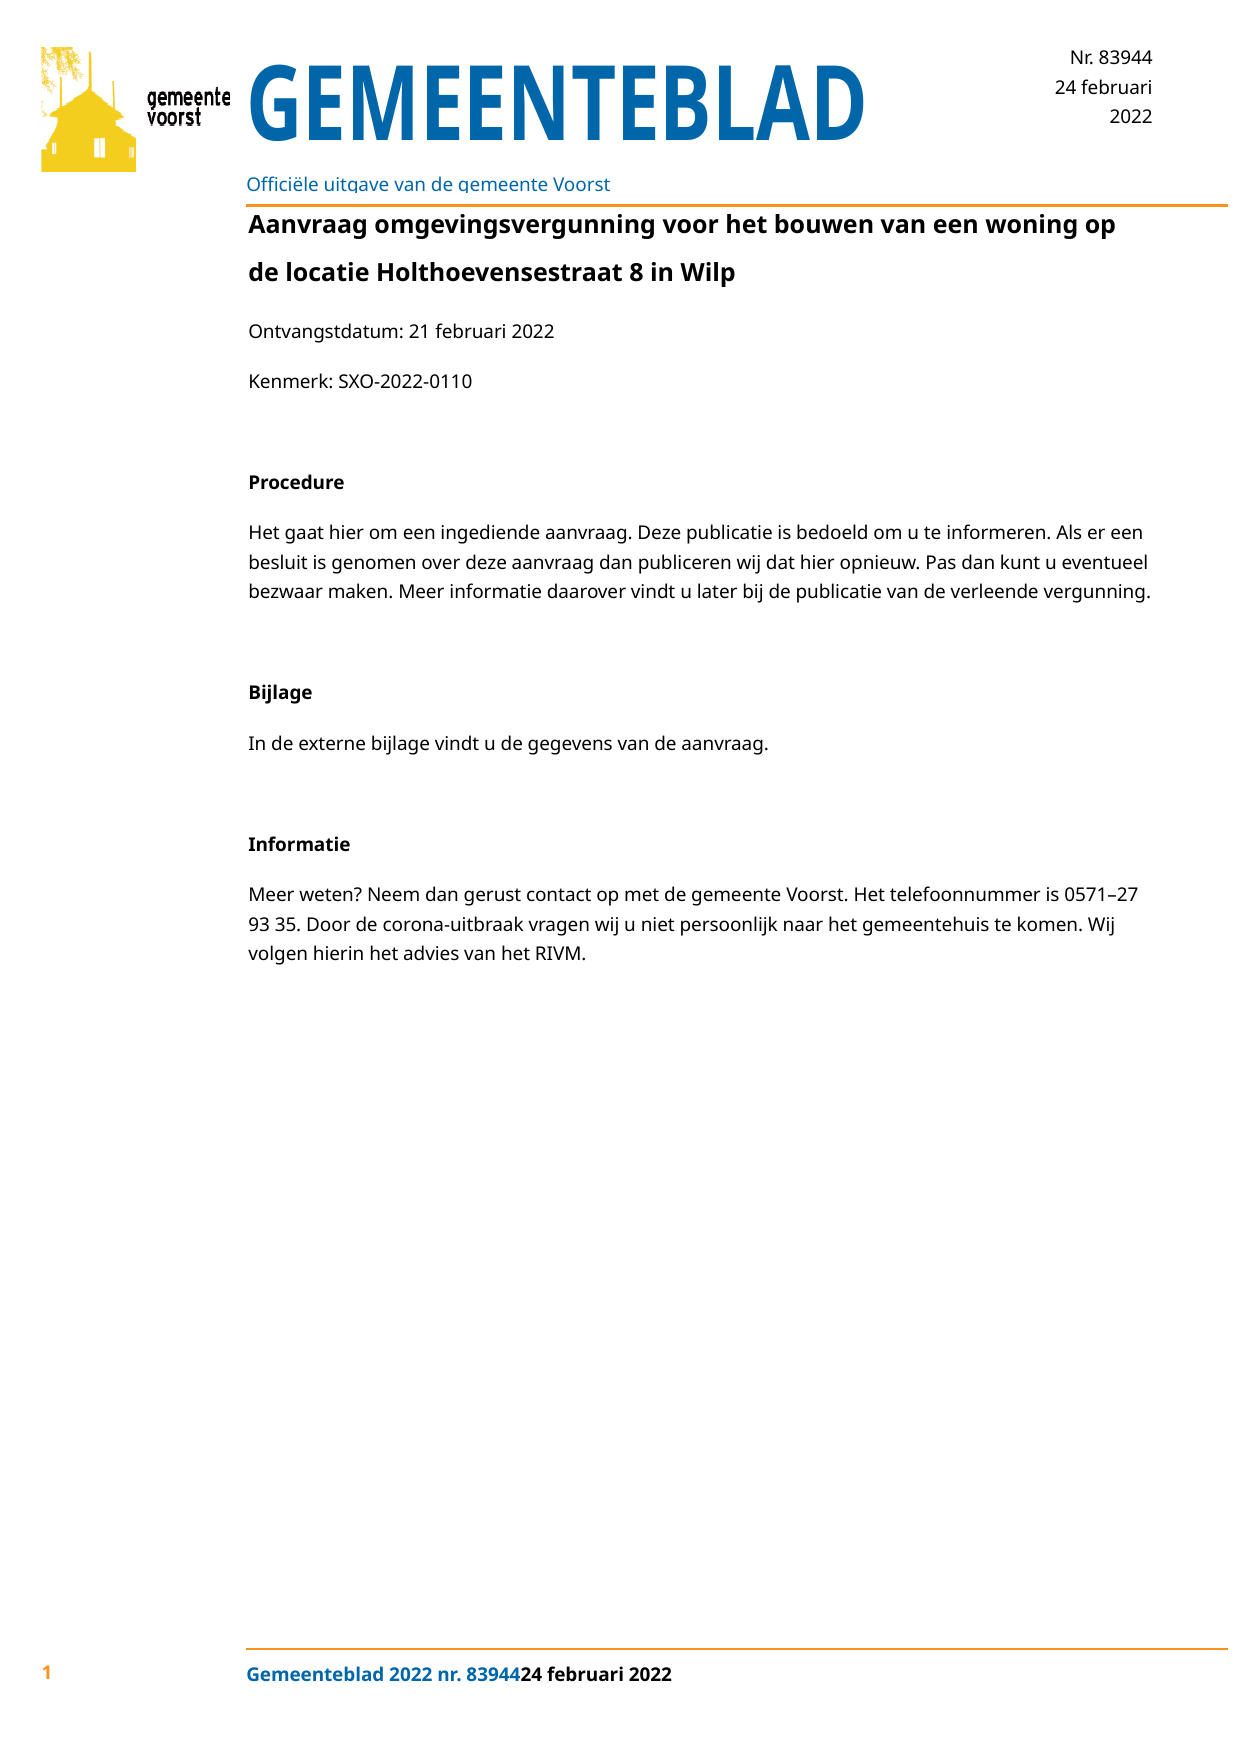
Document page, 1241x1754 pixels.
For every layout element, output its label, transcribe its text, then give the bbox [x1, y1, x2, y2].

text Het gaat hier om een ingediende aanvraag. Deze publicatie is bedoeld om u te informeren. Als er een besluit is genomen over deze aanvraag dan publiceren wij dat hier opnieuw. Pas dan kunt u eventueel bezwaar maken. Meer informatie daarover vindt u later bij de publicatie van de verleende vergunning. [248, 519, 1152, 604]
picture [41, 47, 231, 172]
text Kenmerk: SXO-2022-0110 [248, 368, 1152, 394]
text Bijlage [248, 679, 1152, 705]
text Informatie [248, 831, 1152, 857]
text Meer weten? Neem dan gerust contact op met de gemeente Voorst. Het telefoonnummer is 0571–27 93 35. Door de corona-uitbraak vragen wij u niet persoonlijk naar het gemeentehuis te komen. Wij volgen hierin het advies van het RIVM. [248, 881, 1152, 966]
text In de externe bijlage vindt u de gegevens van de aanvraag. [248, 730, 1152, 756]
text Procedure [248, 469, 1152, 495]
text Ontvangstdatum: 21 februari 2022 [248, 318, 1152, 344]
text Aanvraag omgevingsvergunning voor het bouwen van een woning op de locatie Holthoevensestraat 8 in Wilp [248, 207, 1152, 288]
